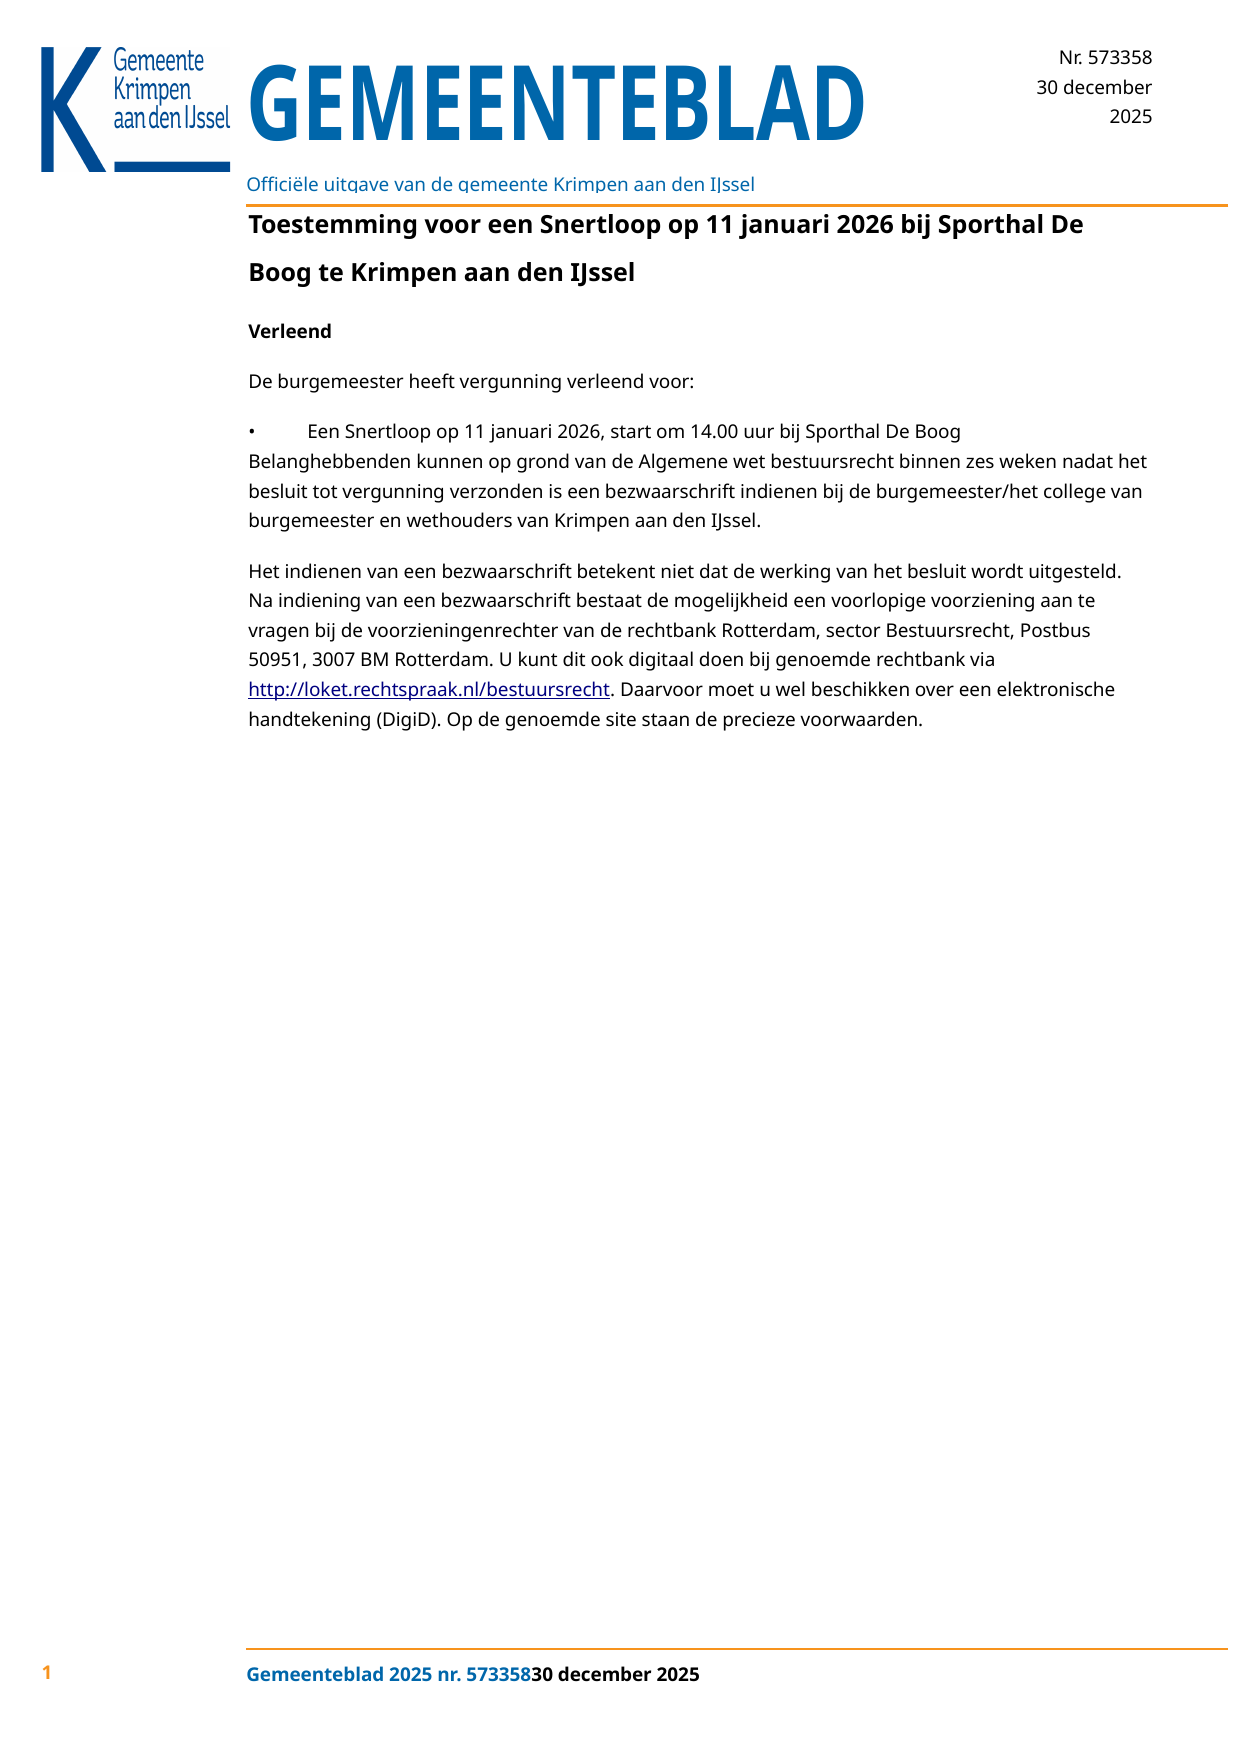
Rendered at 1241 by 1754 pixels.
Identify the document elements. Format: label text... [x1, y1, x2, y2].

text De burgemeester heeft vergunning verleend voor: [248, 368, 1152, 394]
picture [41, 47, 231, 172]
text Toestemming voor een Snertloop op 11 januari 2026 bij Sporthal De Boog te Krimpen aan den IJssel [248, 207, 1152, 288]
text Het indienen van een bezwaarschrift betekent niet dat de werking van het besluit wordt uitgesteld. Na indiening van een bezwaarschrift bestaat de mogelijkheid een voorlopige voorziening aan te vragen bij de voorzieningenrechter van de rechtbank Rotterdam, sector Bestuursrecht, Postbus 50951, 3007 BM Rotterdam. U kunt dit ook digitaal doen bij genoemde rechtbank via http://loket.rechtspraak.nl/bestuursrecht. Daarvoor moet u wel beschikken over een elektronische handtekening (DigiD). Op de genoemde site staan de precieze voorwaarden. [248, 558, 1152, 732]
list Een Snertloop op 11 januari 2026, start om 14.00 uur bij Sporthal De Boog [248, 419, 1152, 444]
text Verleend [248, 318, 1152, 344]
text Belanghebbenden kunnen op grond van de Algemene wet bestuursrecht binnen zes weken nadat het besluit tot vergunning verzonden is een bezwaarschrift indienen bij de burgemeester/het college van burgemeester en wethouders van Krimpen aan den IJssel. [248, 448, 1152, 533]
